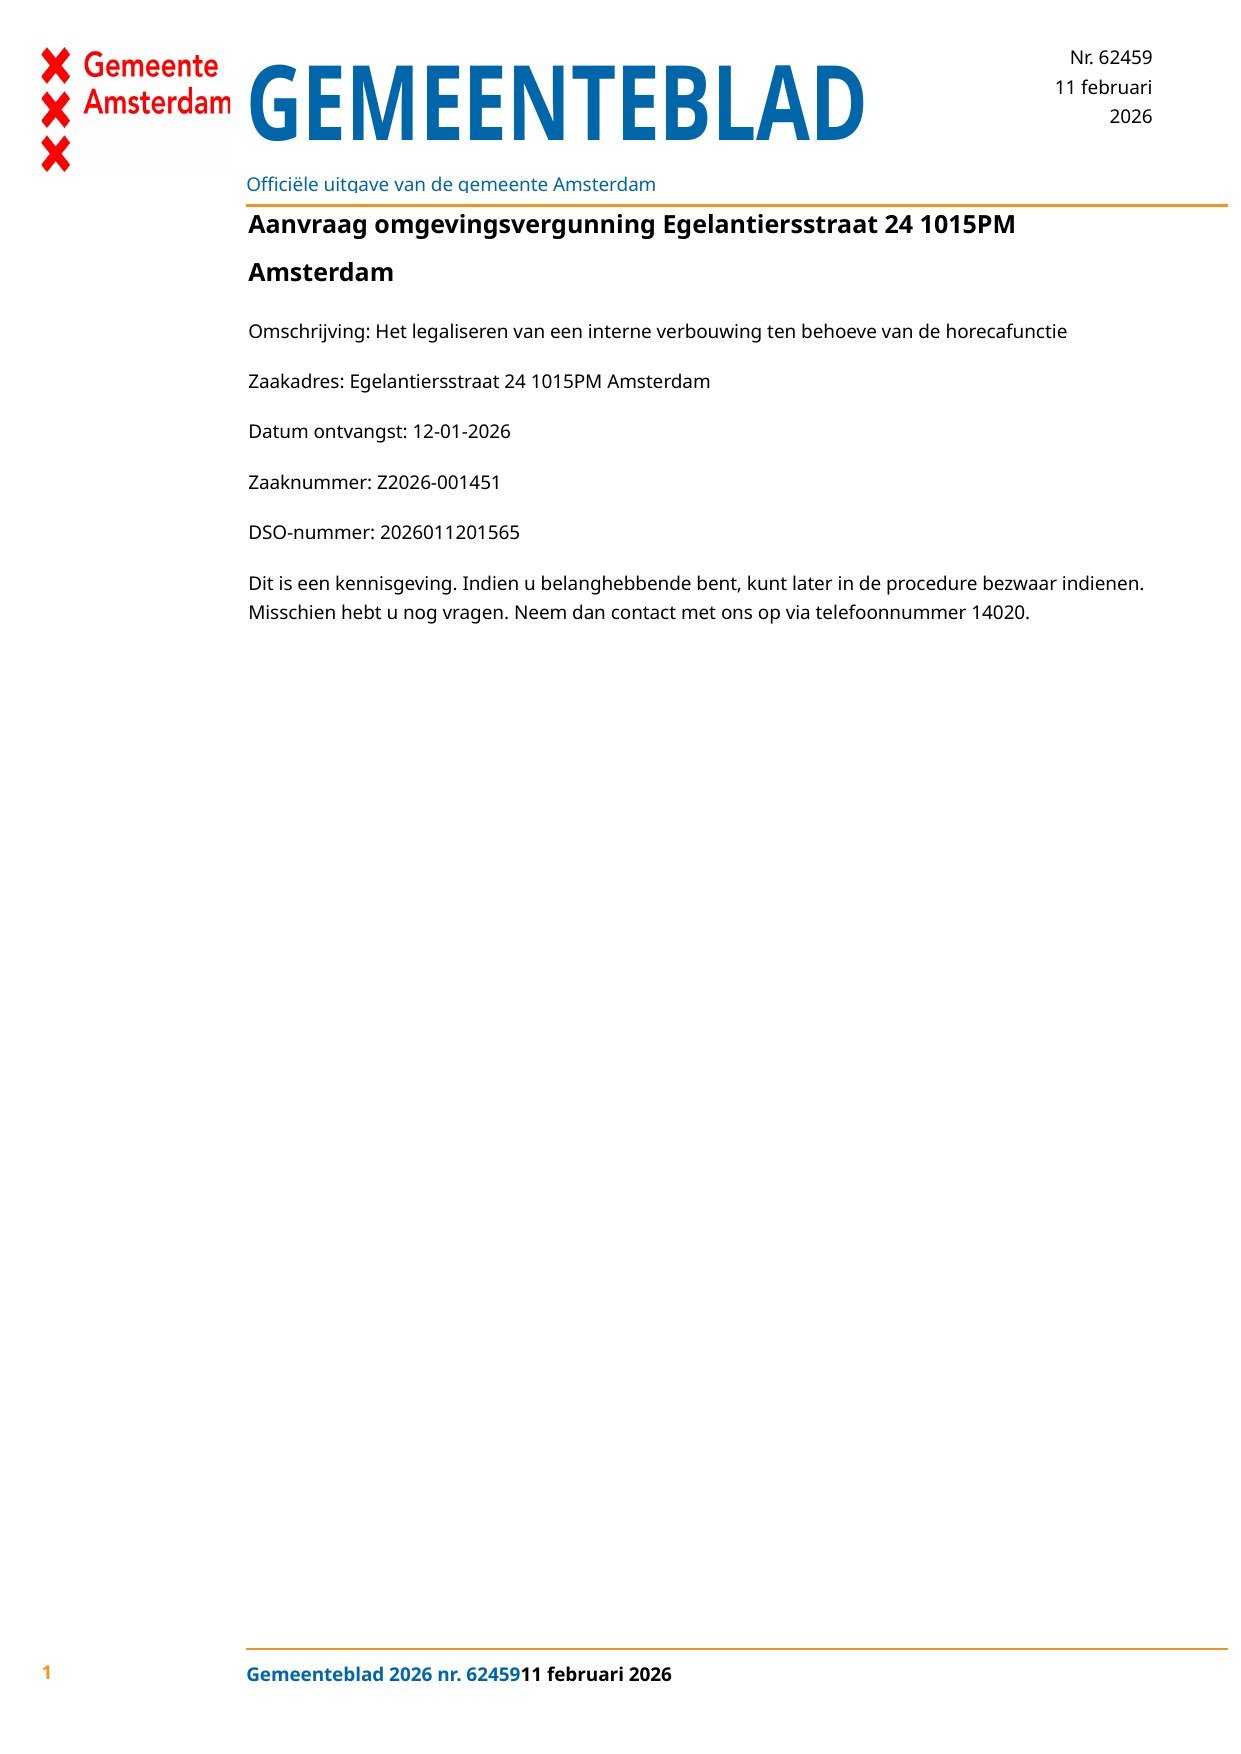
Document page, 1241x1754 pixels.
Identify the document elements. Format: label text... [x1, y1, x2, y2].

text Aanvraag omgevingsvergunning Egelantiersstraat 24 1015PM Amsterdam [248, 207, 1152, 288]
text Zaaknummer: Z2026-001451 [248, 469, 1152, 495]
text Datum ontvangst: 12-01-2026 [248, 419, 1152, 444]
picture [41, 47, 231, 172]
text DSO-nummer: 2026011201565 [248, 519, 1152, 545]
text Dit is een kennisgeving. Indien u belanghebbende bent, kunt later in de procedure bezwaar indienen. Misschien hebt u nog vragen. Neem dan contact met ons op via telefoonnummer 14020. [248, 570, 1152, 625]
text Omschrijving: Het legaliseren van een interne verbouwing ten behoeve van de horecafunctie [248, 318, 1152, 344]
text Zaakadres: Egelantiersstraat 24 1015PM Amsterdam [248, 368, 1152, 394]
